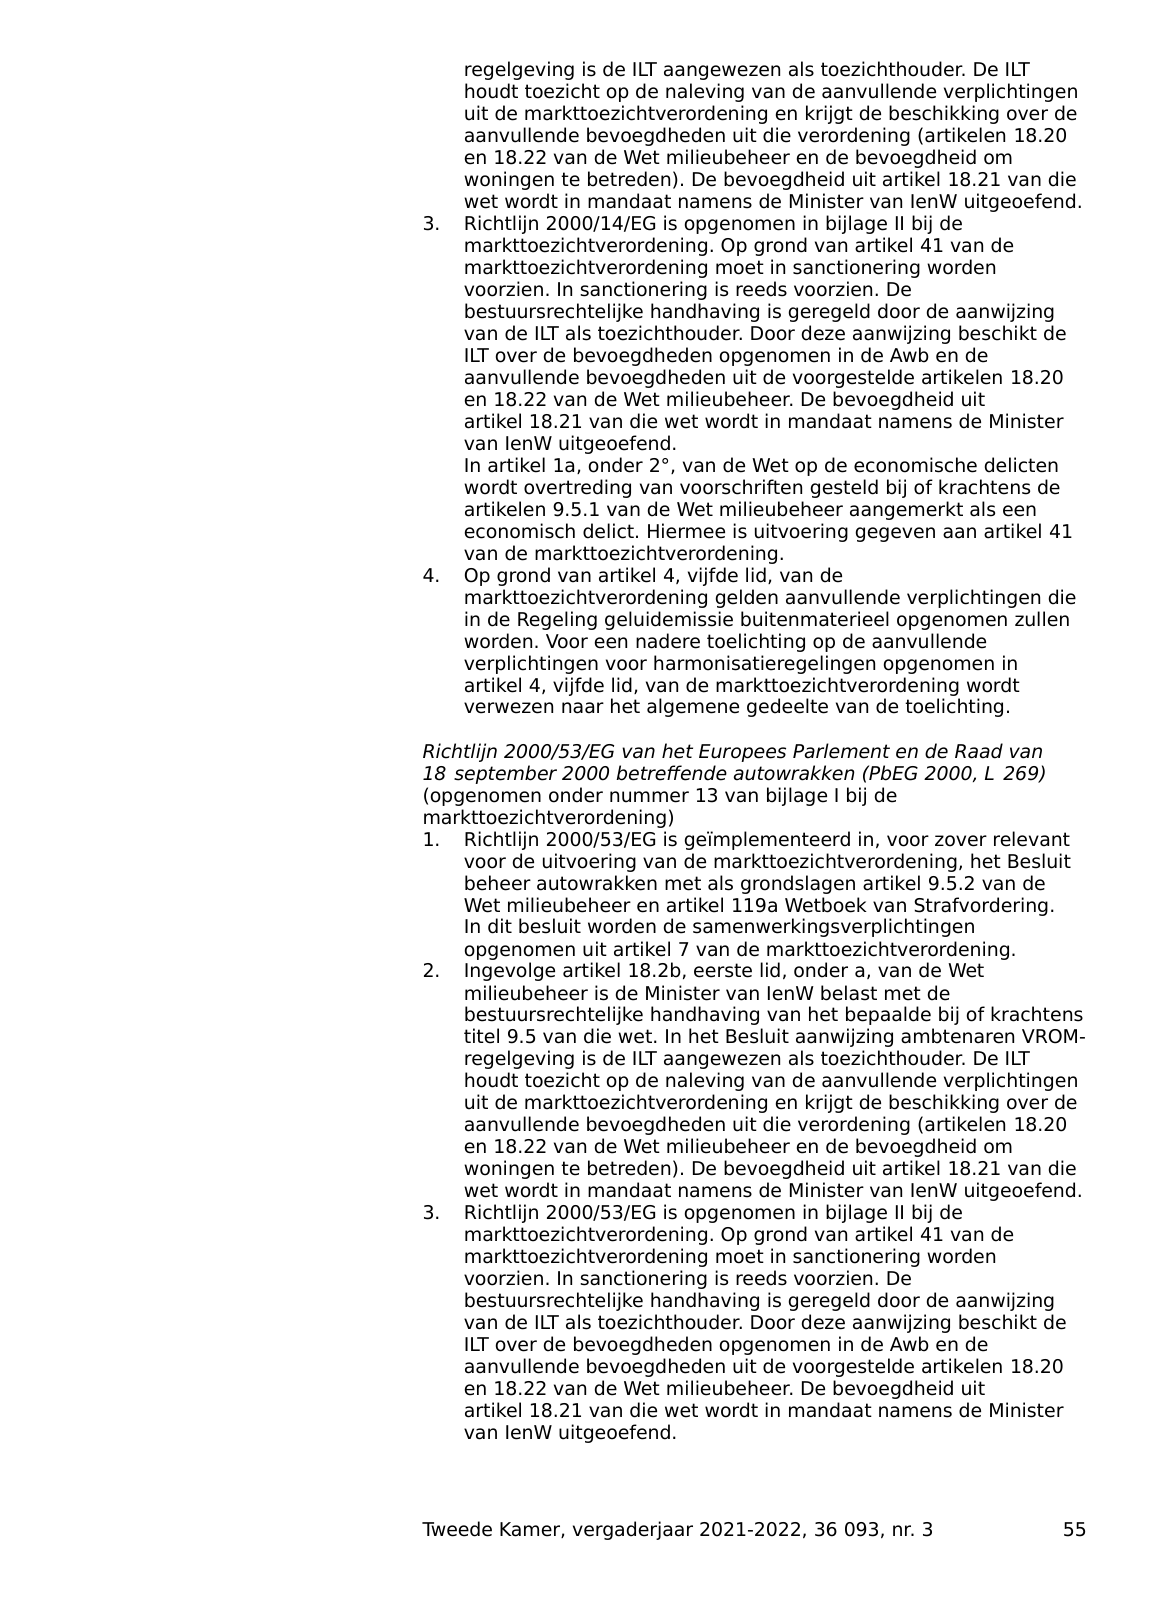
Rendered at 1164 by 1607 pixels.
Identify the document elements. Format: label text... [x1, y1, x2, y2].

subtitle Richtlijn 2000/53/EG van het Europees Parlement en de Raad van 18 september 2000 betreffende autowrakken (PbEG 2000, L 269) (opgenomen onder nummer 13 van bijlage I bij de markttoezichtverordening) [422, 741, 1087, 828]
text 3. Richtlijn 2000/53/EG is opgenomen in bijlage II bij de markttoezichtverordening. Op grond van artikel 41 van de markttoezichtverordening moet in sanctionering worden voorzien. In sanctionering is reeds voorzien. De bestuursrechtelijke handhaving is geregeld door de aanwijzing van de ILT als toezichthouder. Door deze aanwijzing beschikt de ILT over de bevoegdheden opgenomen in de Awb en de aanvullende bevoegdheden uit de voorgestelde artikelen 18.20 en 18.22 van de Wet milieubeheer. De bevoegdheid uit artikel 18.21 van die wet wordt in mandaat namens de Minister van IenW uitgeoefend. [422, 1202, 1087, 1444]
text In artikel 1a, onder 2°, van de Wet op de economische delicten wordt overtreding van voorschriften gesteld bij of krachtens de artikelen 9.5.1 van de Wet milieubeheer aangemerkt als een economisch delict. Hiermee is uitvoering gegeven aan artikel 41 van de markttoezichtverordening. [464, 455, 1087, 564]
text 2. Ingevolge artikel 18.2b, eerste lid, onder a, van de Wet milieubeheer is de Minister van IenW belast met de bestuursrechtelijke handhaving van het bepaalde bij of krachtens titel 9.5 van die wet. In het Besluit aanwijzing ambtenaren VROM-regelgeving is de ILT aangewezen als toezichthouder. De ILT houdt toezicht op de naleving van de aanvullende verplichtingen uit de markttoezichtverordening en krijgt de beschikking over de aanvullende bevoegdheden uit die verordening (artikelen 18.20 en 18.22 van de Wet milieubeheer en de bevoegdheid om woningen te betreden). De bevoegdheid uit artikel 18.21 van die wet wordt in mandaat namens de Minister van IenW uitgeoefend. [422, 960, 1087, 1202]
text 1. Richtlijn 2000/53/EG is geïmplementeerd in, voor zover relevant voor de uitvoering van de markttoezichtverordening, het Besluit beheer autowrakken met als grondslagen artikel 9.5.2 van de Wet milieubeheer en artikel 119a Wetboek van Strafvordering. [422, 828, 1087, 916]
text 4. Op grond van artikel 4, vijfde lid, van de markttoezichtverordening gelden aanvullende verplichtingen die in de Regeling geluidemissie buitenmaterieel opgenomen zullen worden. Voor een nadere toelichting op de aanvullende verplichtingen voor harmonisatieregelingen opgenomen in artikel 4, vijfde lid, van de markttoezichtverordening wordt verwezen naar het algemene gedeelte van de toelichting. [422, 564, 1087, 718]
text In dit besluit worden de samenwerkingsverplichtingen opgenomen uit artikel 7 van de markttoezichtverordening. [464, 916, 1087, 960]
text regelgeving is de ILT aangewezen als toezichthouder. De ILT houdt toezicht op de naleving van de aanvullende verplichtingen uit de markttoezichtverordening en krijgt de beschikking over de aanvullende bevoegdheden uit die verordening (artikelen 18.20 en 18.22 van de Wet milieubeheer en de bevoegdheid om woningen te betreden). De bevoegdheid uit artikel 18.21 van die wet wordt in mandaat namens de Minister van IenW uitgeoefend. [422, 59, 1087, 213]
text 3. Richtlijn 2000/14/EG is opgenomen in bijlage II bij de markttoezichtverordening. Op grond van artikel 41 van de markttoezichtverordening moet in sanctionering worden voorzien. In sanctionering is reeds voorzien. De bestuursrechtelijke handhaving is geregeld door de aanwijzing van de ILT als toezichthouder. Door deze aanwijzing beschikt de ILT over de bevoegdheden opgenomen in de Awb en de aanvullende bevoegdheden uit de voorgestelde artikelen 18.20 en 18.22 van de Wet milieubeheer. De bevoegdheid uit artikel 18.21 van die wet wordt in mandaat namens de Minister van IenW uitgeoefend. [422, 213, 1087, 455]
